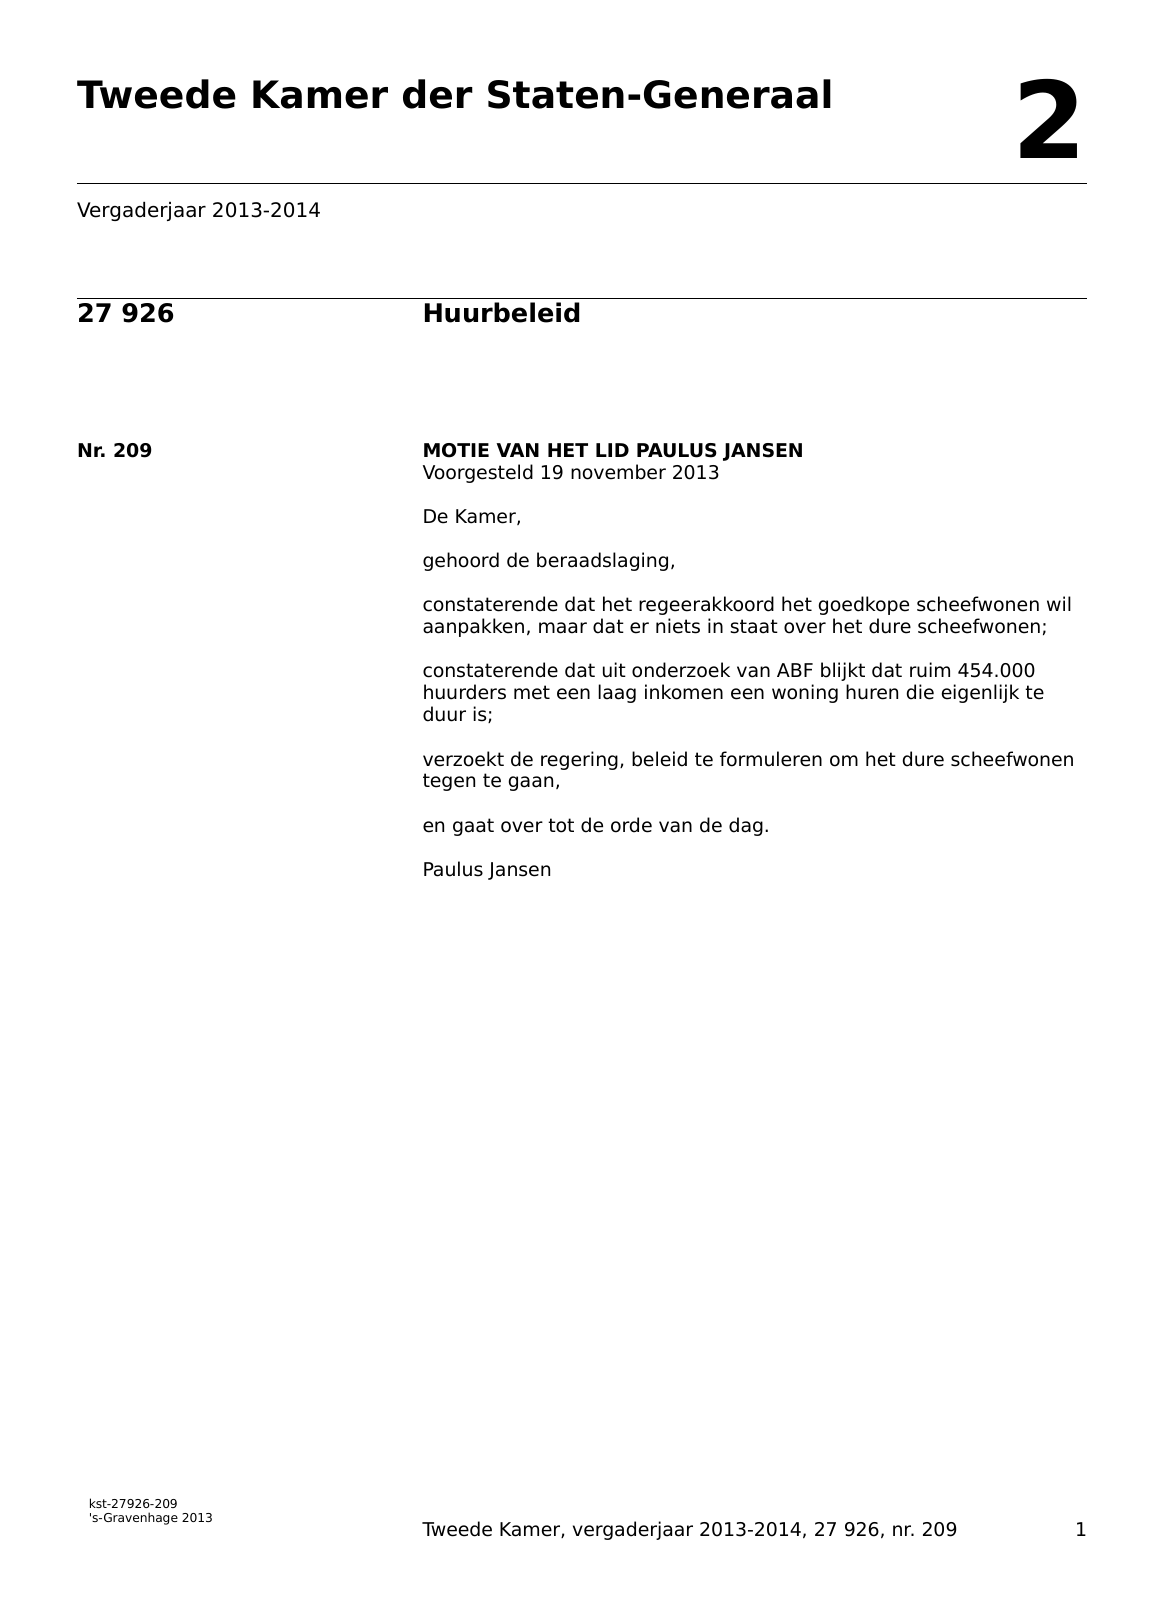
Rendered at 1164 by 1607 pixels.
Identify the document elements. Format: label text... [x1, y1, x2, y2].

text constaterende dat uit onderzoek van ABF blijkt dat ruim 454.000 huurders met een laag inkomen een woning huren die eigenlijk te duur is; [422, 660, 1087, 726]
table_header 2 [886, 59, 1087, 183]
text en gaat over tot de orde van de dag. [422, 814, 1087, 837]
text kst-27926-209 [88, 1497, 323, 1511]
subtitle 27 926 Huurbeleid [77, 299, 1087, 329]
text Voorgesteld 19 november 2013 [422, 462, 1087, 484]
table_cell Vergaderjaar 2013-2014 [77, 184, 1087, 298]
text 's-Gravenhage 2013 [88, 1511, 323, 1525]
text Paulus Jansen [422, 859, 1087, 881]
table_header Tweede Kamer der Staten-Generaal [77, 59, 886, 183]
text gehoord de beraadslaging, [422, 550, 1087, 572]
text De Kamer, [422, 506, 1087, 528]
subtitle Nr. 209 MOTIE VAN HET LID PAULUS JANSEN [77, 440, 1087, 462]
text verzoekt de regering, beleid te formuleren om het dure scheefwonen tegen te gaan, [422, 748, 1087, 792]
text constaterende dat het regeerakkoord het goedkope scheefwonen wil aanpakken, maar dat er niets in staat over het dure scheefwonen; [422, 594, 1087, 638]
